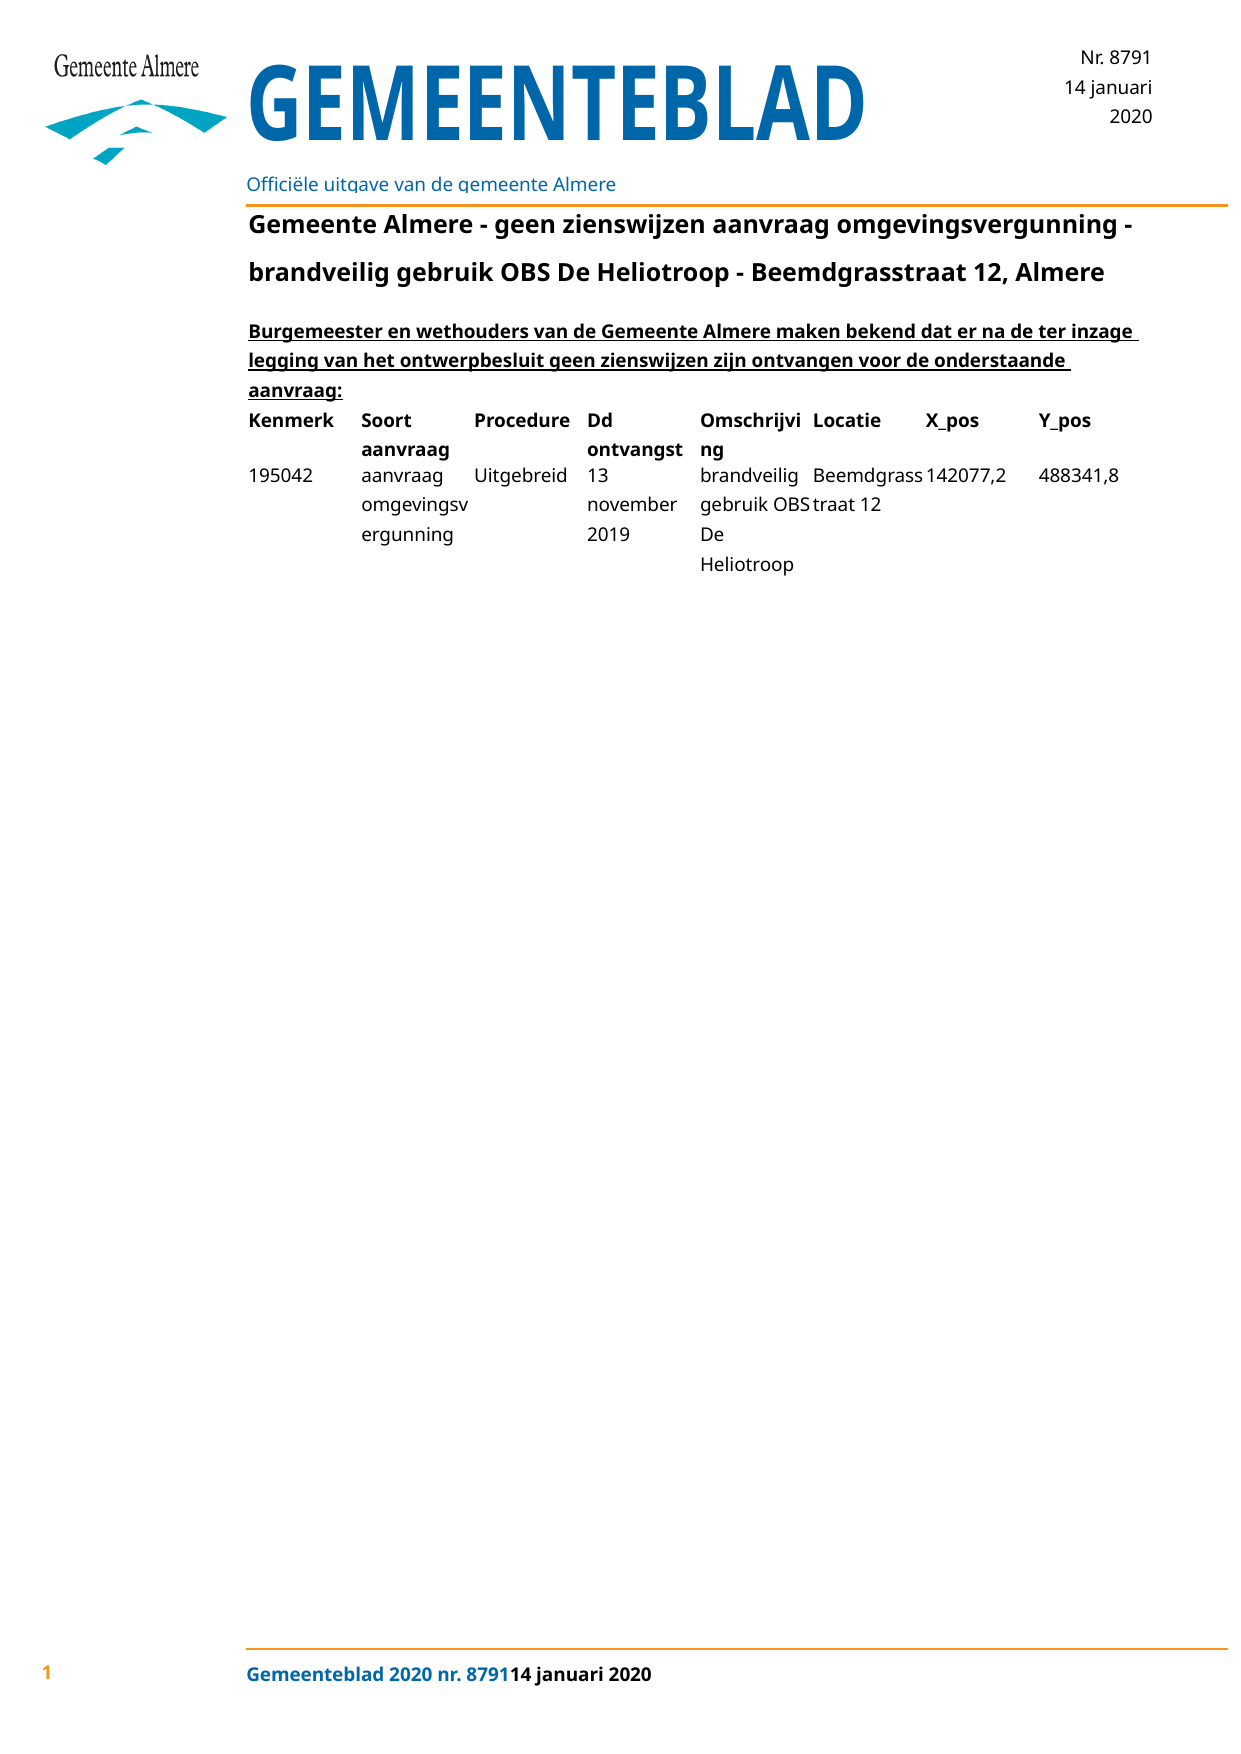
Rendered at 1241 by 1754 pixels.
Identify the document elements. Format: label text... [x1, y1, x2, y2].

table_cell 195042 [248, 462, 361, 577]
text Gemeente Almere - geen zienswijzen aanvraag omgevingsvergunning - brandveilig gebruik OBS De Heliotroop - Beemdgrasstraat 12, Almere [248, 207, 1152, 288]
table_header Y_pos [1039, 407, 1152, 462]
table_header Procedure [474, 407, 587, 462]
table_header Locatie [813, 407, 926, 462]
table_header Dd ontvangst [587, 407, 700, 462]
table_cell aanvraag omgevingsvergunning [361, 462, 474, 577]
table_cell Uitgebreid [474, 462, 587, 577]
table_header X_pos [926, 407, 1038, 462]
table_cell 142077,2 [926, 462, 1038, 577]
table_cell 13 november 2019 [587, 462, 700, 577]
table_header Soort aanvraag [361, 407, 474, 462]
table_cell Beemdgrasstraat 12 [813, 462, 926, 577]
table_cell brandveilig gebruik OBS De Heliotroop [700, 462, 813, 577]
table_header Omschrijving [700, 407, 813, 462]
text Burgemeester en wethouders van de Gemeente Almere maken bekend dat er na de ter inzage legging van het ontwerpbesluit geen zienswijzen zijn ontvangen voor de onderstaande aanvraag: [248, 318, 1152, 403]
table_header Kenmerk [248, 407, 361, 462]
picture [41, 47, 231, 172]
table_cell 488341,8 [1039, 462, 1152, 577]
